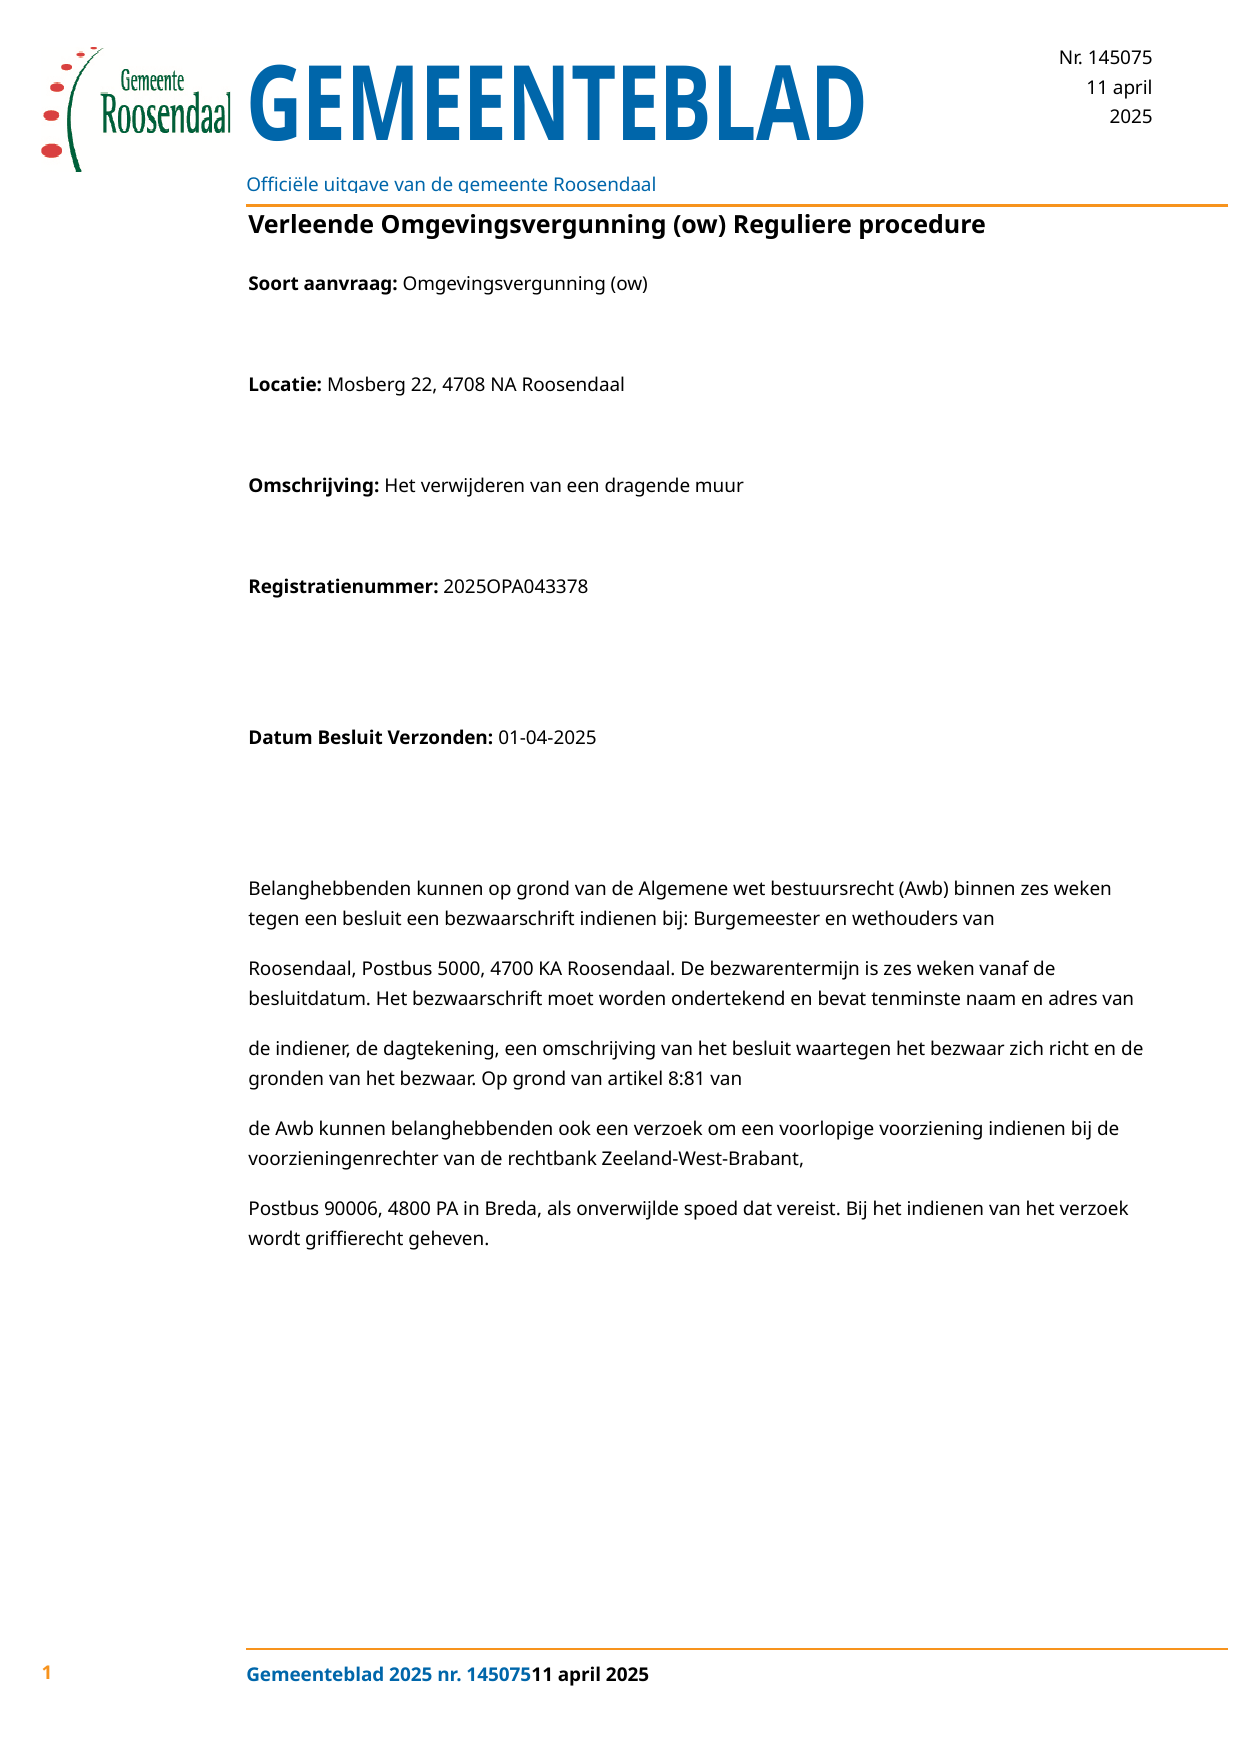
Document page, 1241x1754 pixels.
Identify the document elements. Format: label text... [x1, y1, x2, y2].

text de Awb kunnen belanghebbenden ook een verzoek om een voorlopige voorziening indienen bij de voorzieningenrechter van de rechtbank Zeeland-West-Brabant, [248, 1115, 1152, 1171]
text Omschrijving: Het verwijderen van een dragende muur [248, 472, 1152, 498]
text Roosendaal, Postbus 5000, 4700 KA Roosendaal. De bezwarentermijn is zes weken vanaf de besluitdatum. Het bezwaarschrift moet worden ondertekend en bevat tenminste naam en adres van [248, 955, 1152, 1011]
text Locatie: Mosberg 22, 4708 NA Roosendaal [248, 371, 1152, 397]
text Registratienummer: 2025OPA043378 [248, 573, 1152, 598]
text Verleende Omgevingsvergunning (ow) Reguliere procedure [248, 207, 1152, 241]
text Soort aanvraag: Omgevingsvergunning (ow) [248, 270, 1152, 296]
picture [41, 47, 231, 172]
text Postbus 90006, 4800 PA in Breda, als onverwijlde spoed dat vereist. Bij het indienen van het verzoek wordt griffierecht geheven. [248, 1195, 1152, 1251]
text Datum Besluit Verzonden: 01-04-2025 [248, 724, 1152, 750]
text de indiener, de dagtekening, een omschrijving van het besluit waartegen het bezwaar zich richt en de gronden van het bezwaar. Op grond van artikel 8:81 van [248, 1035, 1152, 1091]
text Belanghebbenden kunnen op grond van de Algemene wet bestuursrecht (Awb) binnen zes weken tegen een besluit een bezwaarschrift indienen bij: Burgemeester en wethouders van [248, 875, 1152, 931]
